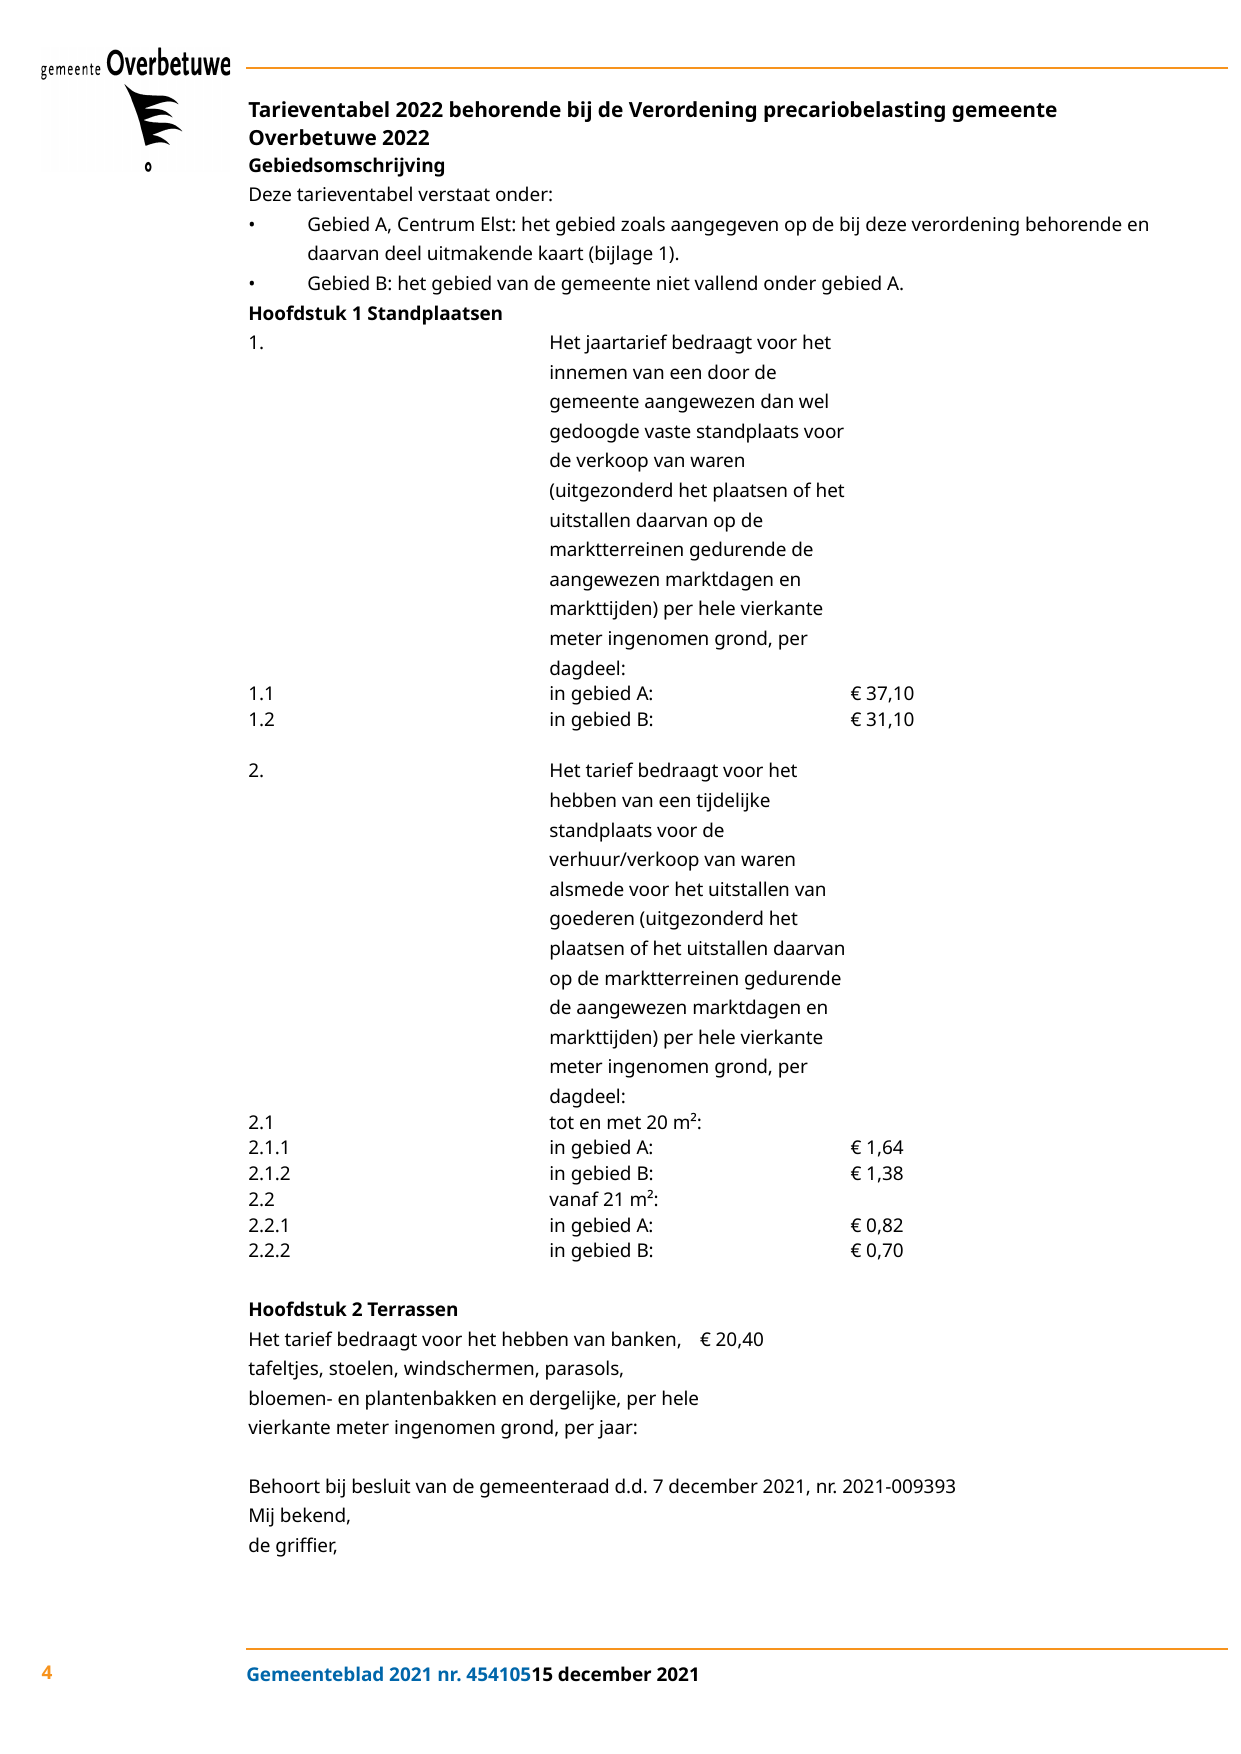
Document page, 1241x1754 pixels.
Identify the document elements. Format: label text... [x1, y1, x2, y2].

table_cell € 0,82 [850, 1212, 1152, 1237]
list Gebied B: het gebied van de gemeente niet vallend onder gebied A. [248, 270, 1152, 296]
table_cell vanaf 21 m²: [549, 1186, 850, 1212]
text Gebiedsomschrijving [248, 152, 1152, 177]
table_cell 1.2 [248, 706, 549, 732]
table_cell in gebied A: [549, 1212, 850, 1237]
table_cell in gebied B: [549, 1238, 850, 1263]
text de griffier, [248, 1532, 1152, 1558]
table_header [850, 329, 1152, 681]
table_header 1. [248, 329, 549, 681]
table_cell € 0,70 [850, 1238, 1152, 1263]
table_cell in gebied A: [549, 681, 850, 706]
table_cell Het tarief bedraagt voor het hebben van een tijdelijke standplaats voor de verhuur/verkoop van waren alsmede voor het uitstallen van goederen (uitgezonderd het plaatsen of het uitstallen daarvan op de marktterreinen gedurende de aangewezen marktdagen en markttijden) per hele vierkante meter ingenomen grond, per dagdeel: [549, 758, 850, 1109]
table_cell [549, 732, 850, 758]
table_cell € 37,10 [850, 681, 1152, 706]
text Behoort bij besluit van de gemeenteraad d.d. 7 december 2021, nr. 2021-009393 [248, 1473, 1152, 1499]
table_cell € 1,38 [850, 1160, 1152, 1186]
table_cell 2.1.2 [248, 1160, 549, 1186]
table_cell € 1,64 [850, 1135, 1152, 1160]
table_cell 2.1.1 [248, 1135, 549, 1160]
table_cell tot en met 20 m²: [549, 1109, 850, 1134]
table_cell 1.1 [248, 681, 549, 706]
table_cell [850, 1109, 1152, 1134]
table_cell [850, 1186, 1152, 1212]
table_cell 2. [248, 758, 549, 1109]
table_header Het tarief bedraagt voor het hebben van banken, tafeltjes, stoelen, windschermen, parasols, bloemen- en plantenbakken en dergelijke, per hele vierkante meter ingenomen grond, per jaar: [248, 1326, 700, 1440]
table_header Het jaartarief bedraagt voor het innemen van een door de gemeente aangewezen dan wel gedoogde vaste standplaats voor de verkoop van waren (uitgezonderd het plaatsen of het uitstallen daarvan op de marktterreinen gedurende de aangewezen marktdagen en markttijden) per hele vierkante meter ingenomen grond, per dagdeel: [549, 329, 850, 681]
table_cell 2.2.2 [248, 1238, 549, 1263]
text Mij bekend, [248, 1503, 1152, 1528]
table_cell [850, 732, 1152, 758]
text Hoofdstuk 2 Terrassen [248, 1296, 1152, 1322]
picture [41, 47, 231, 172]
table_cell in gebied B: [549, 1160, 850, 1186]
table_cell 2.1 [248, 1109, 549, 1134]
table_header € 20,40 [700, 1326, 1152, 1440]
table_cell in gebied B: [549, 706, 850, 732]
table_cell [248, 732, 549, 758]
text Hoofdstuk 1 Standplaatsen [248, 300, 1152, 325]
table_cell € 31,10 [850, 706, 1152, 732]
text Deze tarieventabel verstaat onder: [248, 181, 1152, 207]
list Gebied A, Centrum Elst: het gebied zoals aangegeven op de bij deze verordening behorende en daarvan deel uitmakende kaart (bijlage 1). [248, 211, 1152, 266]
table_cell in gebied A: [549, 1135, 850, 1160]
text Tarieventabel 2022 behorende bij de Verordening precariobelasting gemeente Overbetuwe 2022 [248, 95, 1152, 152]
table_cell 2.2 [248, 1186, 549, 1212]
table_cell 2.2.1 [248, 1212, 549, 1237]
table_cell [850, 758, 1152, 1109]
